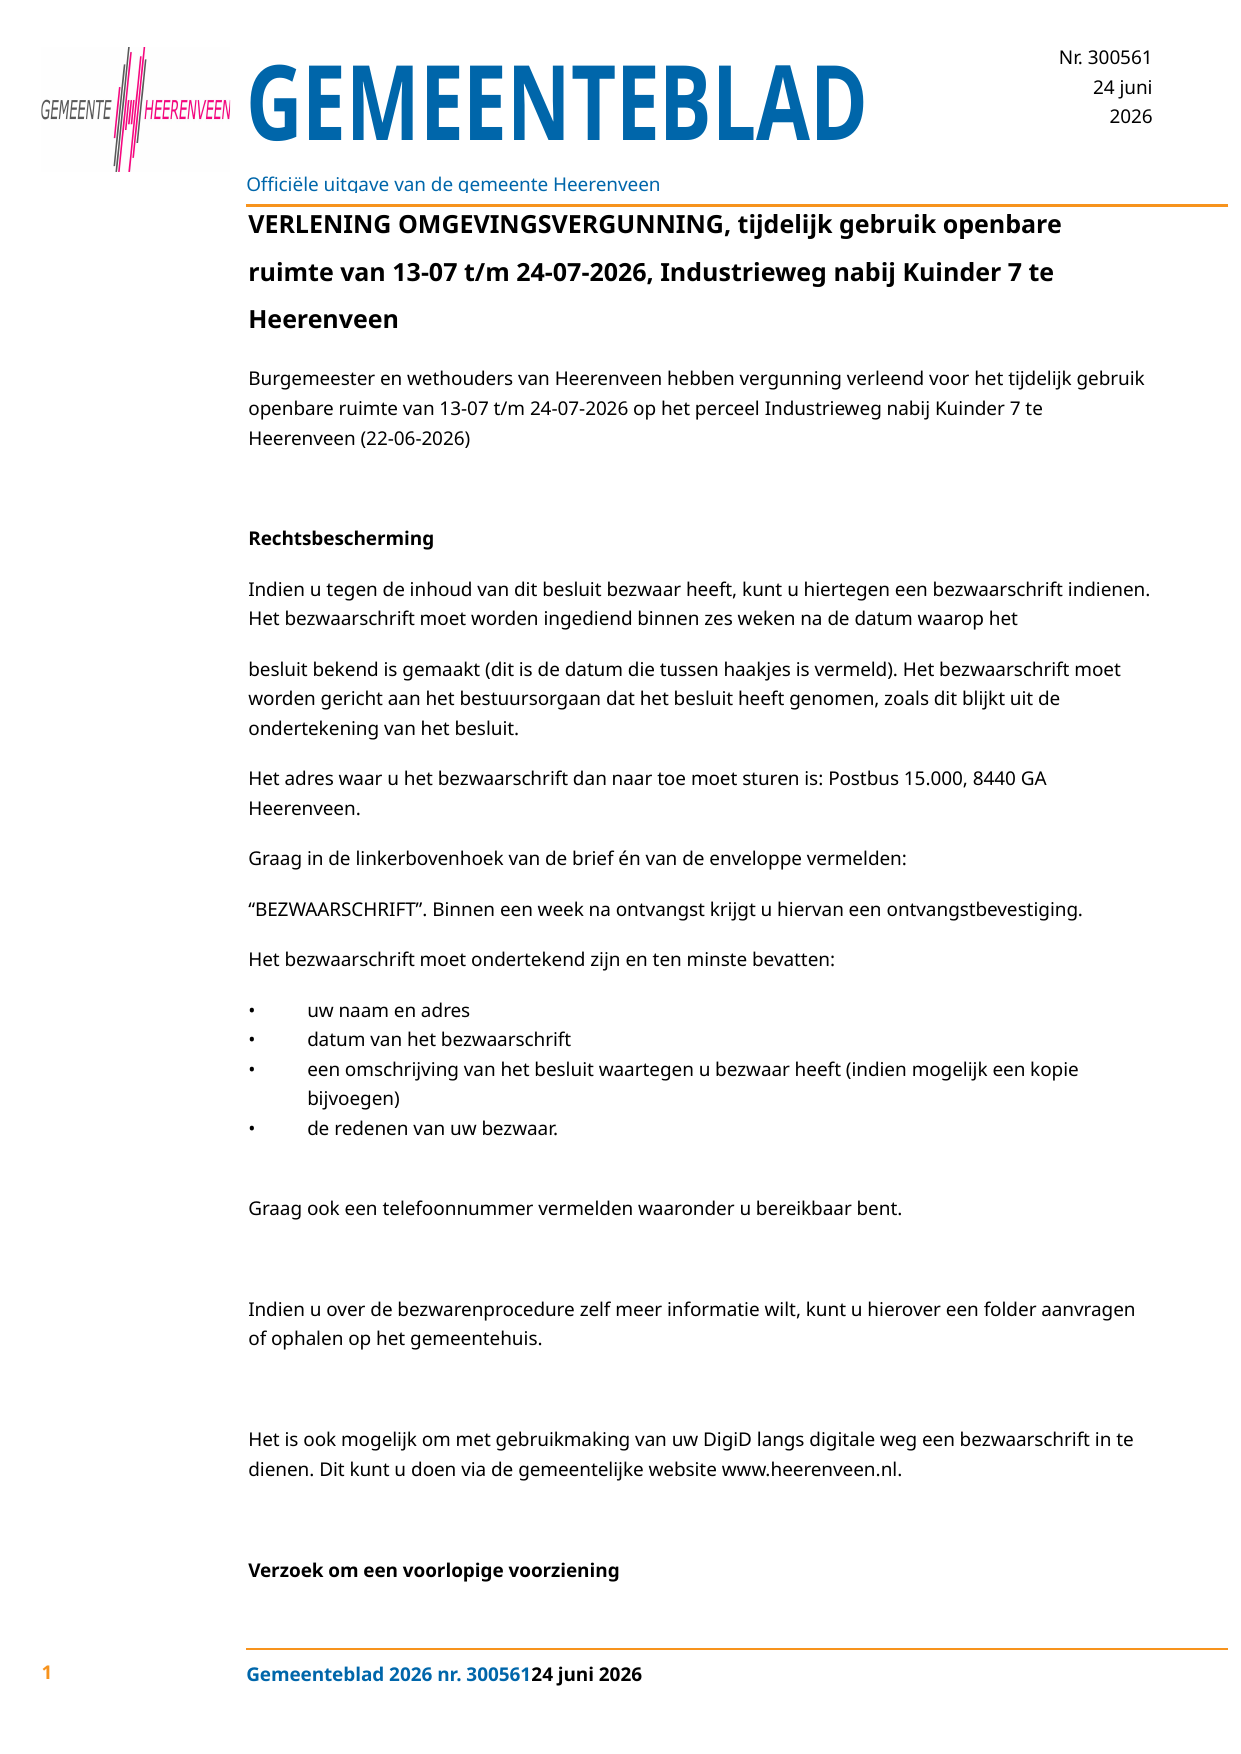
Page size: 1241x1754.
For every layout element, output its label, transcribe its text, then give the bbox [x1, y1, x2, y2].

text Verzoek om een voorlopige voorziening [248, 1557, 1152, 1582]
text Het is ook mogelijk om met gebruikmaking van uw DigiD langs digitale weg een bezwaarschrift in te dienen. Dit kunt u doen via de gemeentelijke website www.heerenveen.nl. [248, 1426, 1152, 1482]
text Rechtsbescherming [248, 526, 1152, 551]
list uw naam en adres [248, 997, 1152, 1022]
text Indien u over de bezwarenprocedure zelf meer informatie wilt, kunt u hierover een folder aanvragen of ophalen op het gemeentehuis. [248, 1296, 1152, 1351]
text Graag ook een telefoonnummer vermelden waaronder u bereikbaar bent. [248, 1195, 1152, 1221]
text Burgemeester en wethouders van Heerenveen hebben vergunning verleend voor het tijdelijk gebruik openbare ruimte van 13-07 t/m 24-07-2026 op het perceel Industrieweg nabij Kuinder 7 te Heerenveen (22-06-2026) [248, 366, 1152, 450]
text besluit bekend is gemaakt (dit is de datum die tussen haakjes is vermeld). Het bezwaarschrift moet worden gericht aan het bestuursorgaan dat het besluit heeft genomen, zoals dit blijkt uit de ondertekening van het besluit. [248, 656, 1152, 741]
text Het bezwaarschrift moet ondertekend zijn en ten minste bevatten: [248, 946, 1152, 972]
text Indien u tegen de inhoud van dit besluit bezwaar heeft, kunt u hiertegen een bezwaarschrift indienen. Het bezwaarschrift moet worden ingediend binnen zes weken na de datum waarop het [248, 576, 1152, 631]
text “BEZWAARSCHRIFT”. Binnen een week na ontvangst krijgt u hiervan een ontvangstbevestiging. [248, 896, 1152, 922]
text VERLENING OMGEVINGSVERGUNNING, tijdelijk gebruik openbare ruimte van 13-07 t/m 24-07-2026, Industrieweg nabij Kuinder 7 te Heerenveen [248, 207, 1152, 336]
list de redenen van uw bezwaar. [248, 1115, 1152, 1141]
text Het adres waar u het bezwaarschrift dan naar toe moet sturen is: Postbus 15.000, 8440 GA Heerenveen. [248, 766, 1152, 821]
text Graag in de linkerbovenhoek van de brief én van de enveloppe vermelden: [248, 846, 1152, 871]
list datum van het bezwaarschrift [248, 1026, 1152, 1052]
picture [41, 47, 231, 172]
list een omschrijving van het besluit waartegen u bezwaar heeft (indien mogelijk een kopie bijvoegen) [248, 1056, 1152, 1111]
